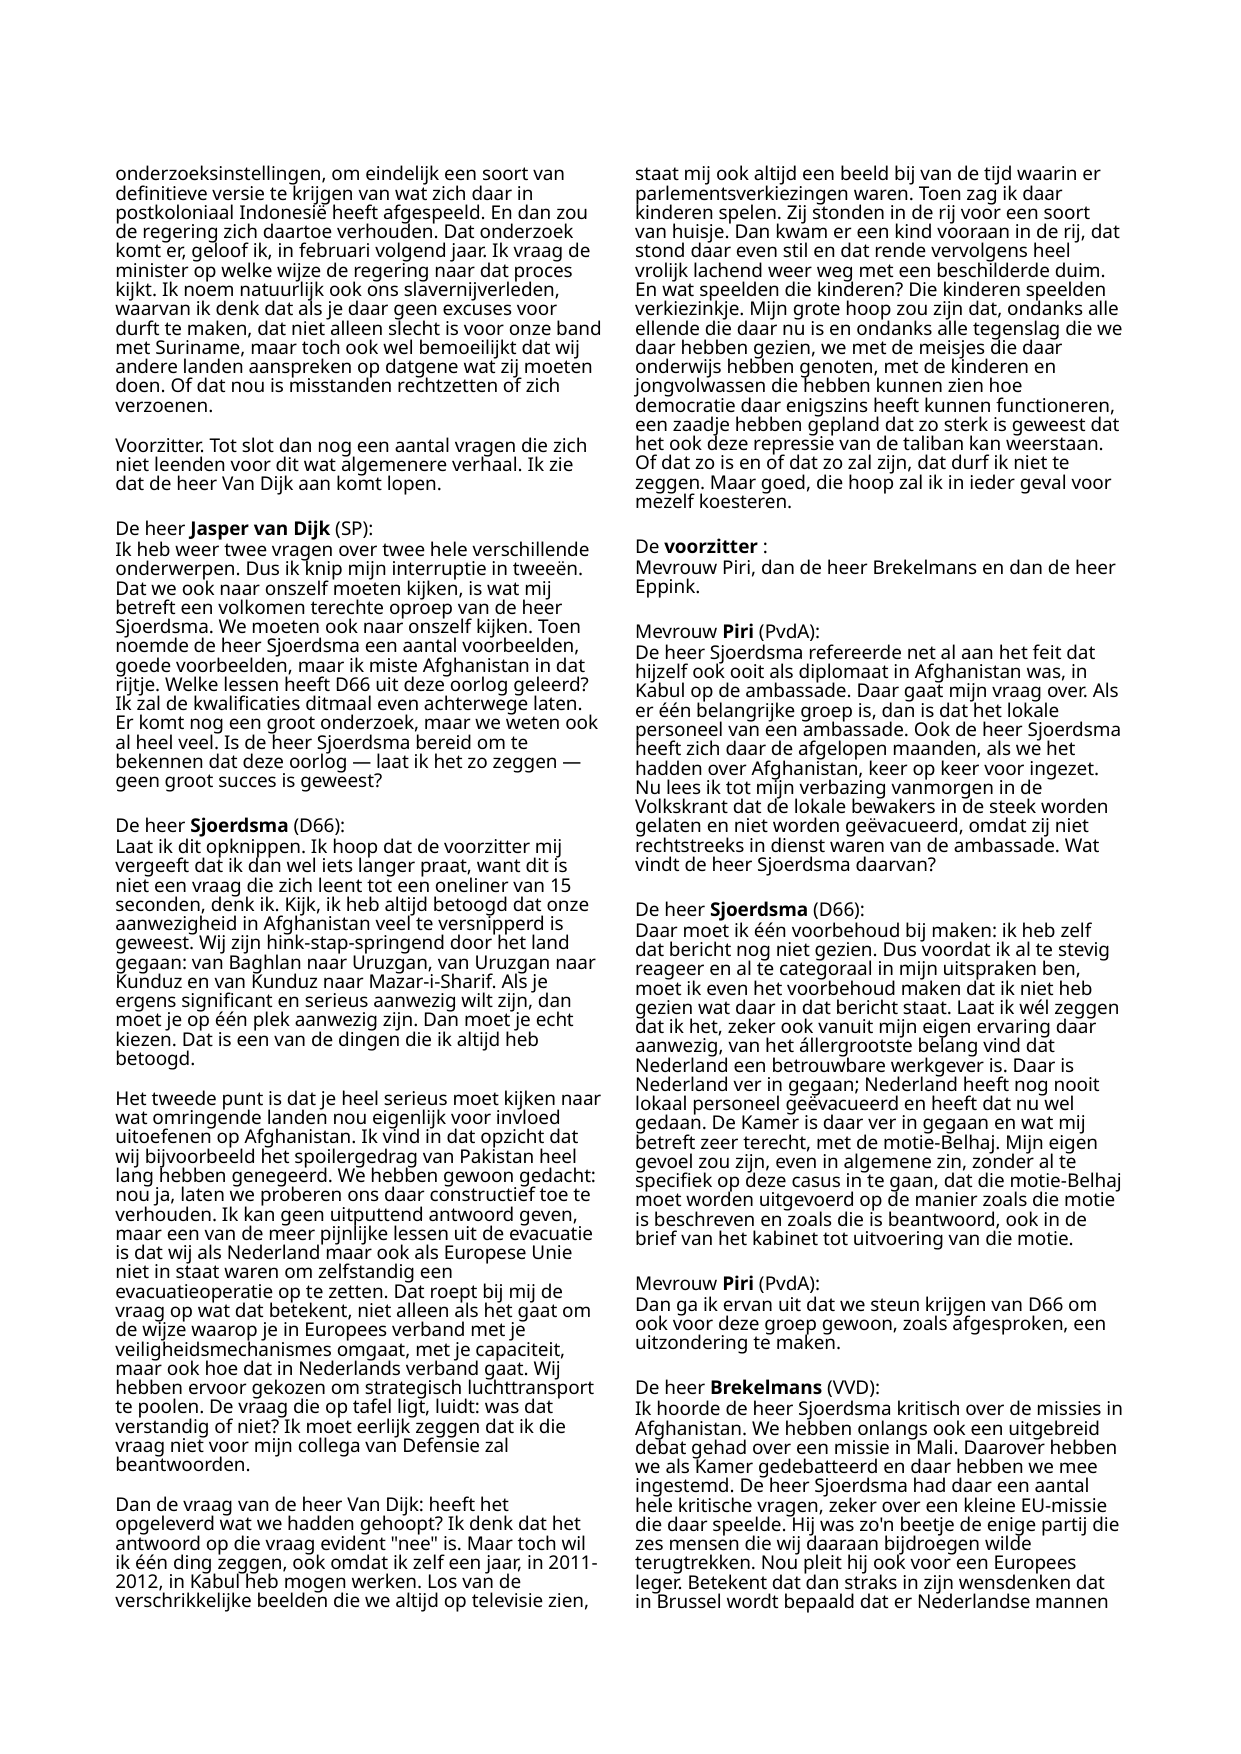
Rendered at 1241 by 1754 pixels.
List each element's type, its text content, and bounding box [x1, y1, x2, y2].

text De heer Sjoerdsma (D66): [635, 896, 1125, 922]
text Mevrouw Piri (PvdA): [635, 1270, 1125, 1296]
text De heer Sjoerdsma (D66): [115, 812, 605, 838]
text staat mij ook altijd een beeld bij van de tijd waarin er parlementsverkiezingen waren. Toen zag ik daar kinderen spelen. Zij stonden in de rij voor een soort van huisje. Dan kwam er een kind vooraan in de rij, dat stond daar even stil en dat rende vervolgens heel vrolijk lachend weer weg met een beschilderde duim. En wat speelden die kinderen? Die kinderen speelden verkiezinkje. Mijn grote hoop zou zijn dat, ondanks alle ellende die daar nu is en ondanks alle tegenslag die we daar hebben gezien, we met de meisjes die daar onderwijs hebben genoten, met de kinderen en jongvolwassen die hebben kunnen zien hoe democratie daar enigszins heeft kunnen functioneren, een zaadje hebben gepland dat zo sterk is geweest dat het ook deze repressie van de taliban kan weerstaan. Of dat zo is en of dat zo zal zijn, dat durf ik niet te zeggen. Maar goed, die hoop zal ik in ieder geval voor mezelf koesteren. [635, 165, 1125, 512]
text Ik hoorde de heer Sjoerdsma kritisch over de missies in Afghanistan. We hebben onlangs ook een uitgebreid debat gehad over een missie in Mali. Daarover hebben we als Kamer gedebatteerd en daar hebben we mee ingestemd. De heer Sjoerdsma had daar een aantal hele kritische vragen, zeker over een kleine EU-missie die daar speelde. Hij was zo'n beetje de enige partij die zes mensen die wij daaraan bijdroegen wilde terugtrekken. Nou pleit hij ook voor een Europees leger. Betekent dat dan straks in zijn wensdenken dat in Brussel wordt bepaald dat er Nederlandse mannen [635, 1400, 1125, 1612]
text Ik heb weer twee vragen over twee hele verschillende onderwerpen. Dus ik knip mijn interruptie in tweeën. Dat we ook naar onszelf moeten kijken, is wat mij betreft een volkomen terechte oproep van de heer Sjoerdsma. We moeten ook naar onszelf kijken. Toen noemde de heer Sjoerdsma een aantal voorbeelden, goede voorbeelden, maar ik miste Afghanistan in dat rijtje. Welke lessen heeft D66 uit deze oorlog geleerd? Ik zal de kwalificaties ditmaal even achterwege laten. Er komt nog een groot onderzoek, maar we weten ook al heel veel. Is de heer Sjoerdsma bereid om te bekennen dat deze oorlog — laat ik het zo zeggen — geen groot succes is geweest? [115, 541, 605, 791]
text Dan de vraag van de heer Van Dijk: heeft het opgeleverd wat we hadden gehoopt? Ik denk dat het antwoord op die vraag evident "nee" is. Maar toch wil ik één ding zeggen, ook omdat ik zelf een jaar, in 2011-2012, in Kabul heb mogen werken. Los van de verschrikkelijke beelden die we altijd op televisie zien, [115, 1496, 605, 1612]
text De voorzitter : [635, 533, 1125, 559]
text onderzoeksinstellingen, om eindelijk een soort van definitieve versie te krijgen van wat zich daar in postkoloniaal Indonesië heeft afgespeeld. En dan zou de regering zich daartoe verhouden. Dat onderzoek komt er, geloof ik, in februari volgend jaar. Ik vraag de minister op welke wijze de regering naar dat proces kijkt. Ik noem natuurlijk ook ons slavernijverleden, waarvan ik denk dat als je daar geen excuses voor durft te maken, dat niet alleen slecht is voor onze band met Suriname, maar toch ook wel bemoeilijkt dat wij andere landen aanspreken op datgene wat zij moeten doen. Of dat nou is misstanden rechtzetten of zich verzoenen. [115, 165, 605, 416]
text De heer Jasper van Dijk (SP): [115, 515, 605, 541]
text Mevrouw Piri (PvdA): [635, 618, 1125, 644]
text De heer Brekelmans (VVD): [635, 1374, 1125, 1400]
text De heer Sjoerdsma refereerde net al aan het feit dat hijzelf ook ooit als diplomaat in Afghanistan was, in Kabul op de ambassade. Daar gaat mijn vraag over. Als er één belangrijke groep is, dan is dat het lokale personeel van een ambassade. Ook de heer Sjoerdsma heeft zich daar de afgelopen maanden, als we het hadden over Afghanistan, keer op keer voor ingezet. Nu lees ik tot mijn verbazing vanmorgen in de Volkskrant dat de lokale bewakers in de steek worden gelaten en niet worden geëvacueerd, omdat zij niet rechtstreeks in dienst waren van de ambassade. Wat vindt de heer Sjoerdsma daarvan? [635, 644, 1125, 875]
text Voorzitter. Tot slot dan nog een aantal vragen die zich niet leenden voor dit wat algemenere verhaal. Ik zie dat de heer Van Dijk aan komt lopen. [115, 437, 605, 494]
text Mevrouw Piri, dan de heer Brekelmans en dan de heer Eppink. [635, 559, 1125, 597]
text Het tweede punt is dat je heel serieus moet kijken naar wat omringende landen nou eigenlijk voor invloed uitoefenen op Afghanistan. Ik vind in dat opzicht dat wij bijvoorbeeld het spoilergedrag van Pakistan heel lang hebben genegeerd. We hebben gewoon gedacht: nou ja, laten we proberen ons daar constructief toe te verhouden. Ik kan geen uitputtend antwoord geven, maar een van de meer pijnlijke lessen uit de evacuatie is dat wij als Nederland maar ook als Europese Unie niet in staat waren om zelfstandig een evacuatieoperatie op te zetten. Dat roept bij mij de vraag op wat dat betekent, niet alleen als het gaat om de wijze waarop je in Europees verband met je veiligheidsmechanismes omgaat, met je capaciteit, maar ook hoe dat in Nederlands verband gaat. Wij hebben ervoor gekozen om strategisch luchttransport te poolen. De vraag die op tafel ligt, luidt: was dat verstandig of niet? Ik moet eerlijk zeggen dat ik die vraag niet voor mijn collega van Defensie zal beantwoorden. [115, 1090, 605, 1475]
text Dan ga ik ervan uit dat we steun krijgen van D66 om ook voor deze groep gewoon, zoals afgesproken, een uitzondering te maken. [635, 1296, 1125, 1354]
text Daar moet ik één voorbehoud bij maken: ik heb zelf dat bericht nog niet gezien. Dus voordat ik al te stevig reageer en al te categoraal in mijn uitspraken ben, moet ik even het voorbehoud maken dat ik niet heb gezien wat daar in dat bericht staat. Laat ik wél zeggen dat ik het, zeker ook vanuit mijn eigen ervaring daar aanwezig, van het állergrootste belang vind dat Nederland een betrouwbare werkgever is. Daar is Nederland ver in gegaan; Nederland heeft nog nooit lokaal personeel geëvacueerd en heeft dat nu wel gedaan. De Kamer is daar ver in gegaan en wat mij betreft zeer terecht, met de motie-Belhaj. Mijn eigen gevoel zou zijn, even in algemene zin, zonder al te specifiek op deze casus in te gaan, dat die motie-Belhaj moet worden uitgevoerd op de manier zoals die motie is beschreven en zoals die is beantwoord, ook in de brief van het kabinet tot uitvoering van die motie. [635, 922, 1125, 1249]
text Laat ik dit opknippen. Ik hoop dat de voorzitter mij vergeeft dat ik dan wel iets langer praat, want dit is niet een vraag die zich leent tot een oneliner van 15 seconden, denk ik. Kijk, ik heb altijd betoogd dat onze aanwezigheid in Afghanistan veel te versnipperd is geweest. Wij zijn hink-stap-springend door het land gegaan: van Baghlan naar Uruzgan, van Uruzgan naar Kunduz en van Kunduz naar Mazar-i-Sharif. Als je ergens significant en serieus aanwezig wilt zijn, dan moet je op één plek aanwezig zijn. Dan moet je echt kiezen. Dat is een van de dingen die ik altijd heb betoogd. [115, 838, 605, 1069]
